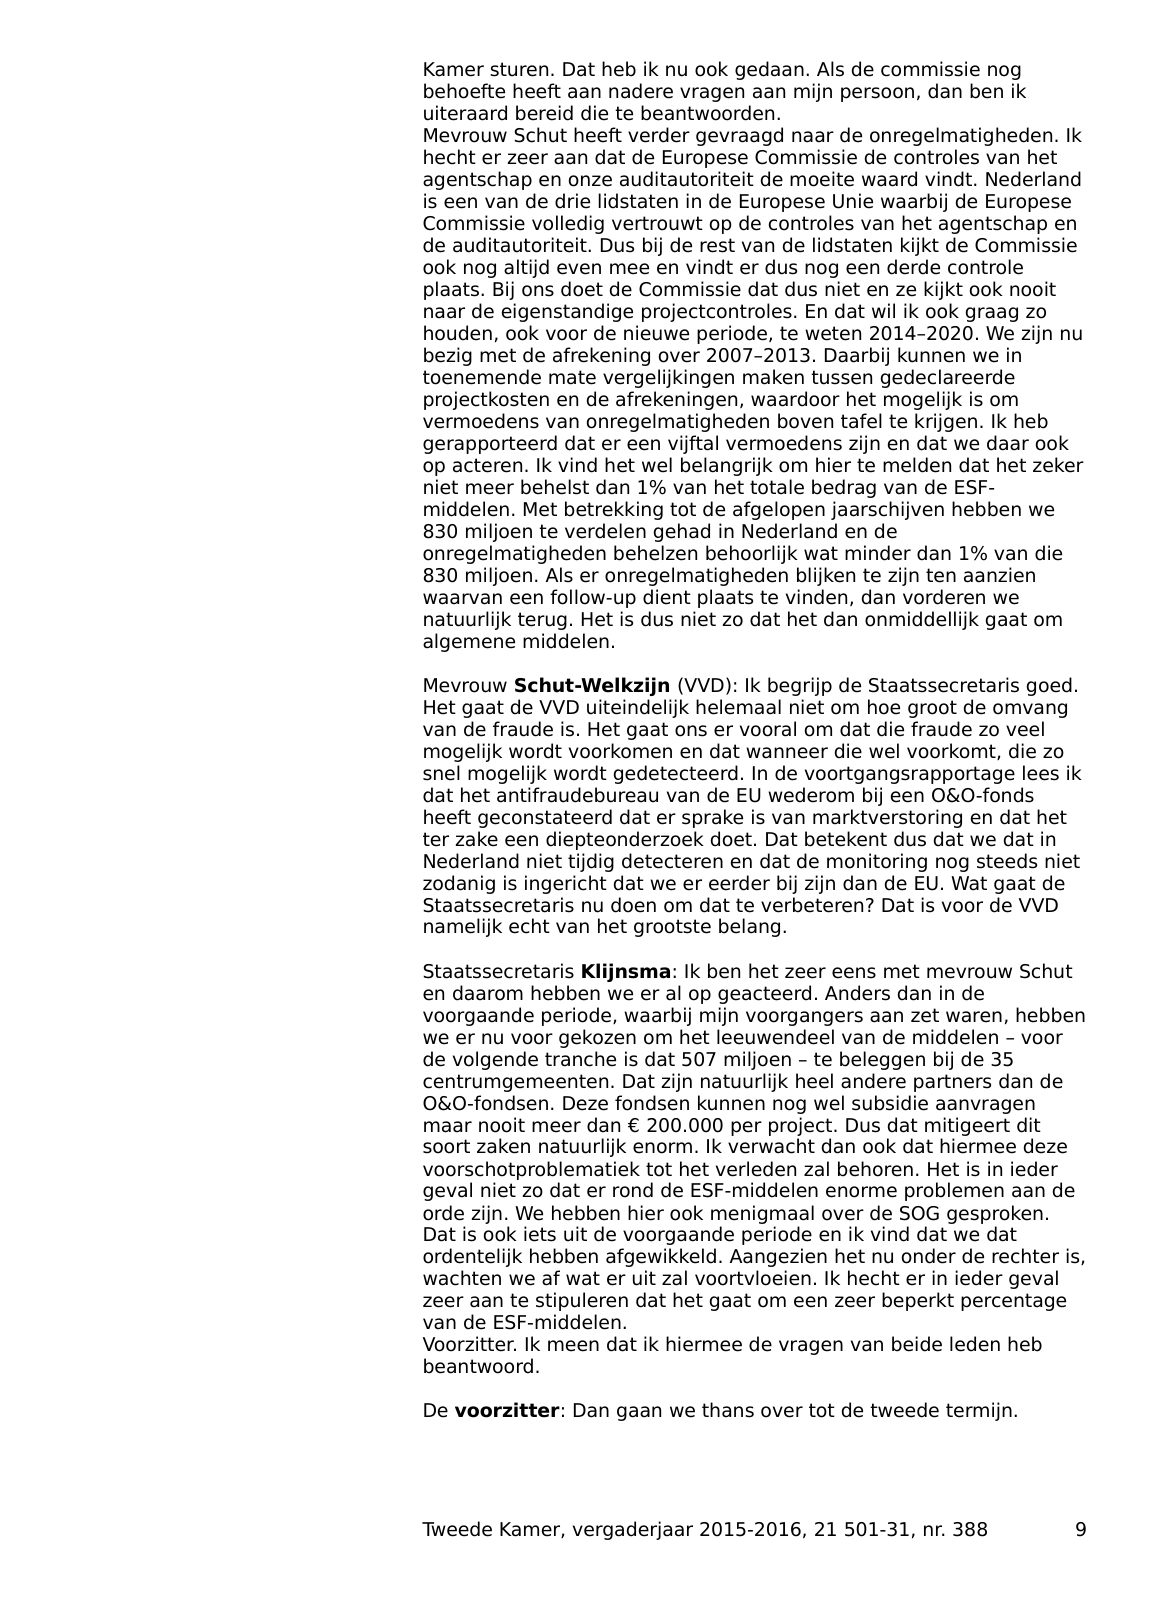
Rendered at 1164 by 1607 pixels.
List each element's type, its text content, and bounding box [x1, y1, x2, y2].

text Kamer sturen. Dat heb ik nu ook gedaan. Als de commissie nog behoefte heeft aan nadere vragen aan mijn persoon, dan ben ik uiteraard bereid die te beantwoorden. [422, 59, 1087, 125]
text De voorzitter: Dan gaan we thans over tot de tweede termijn. [422, 1400, 1087, 1422]
text Mevrouw Schut-Welkzijn (VVD): Ik begrijp de Staatssecretaris goed. Het gaat de VVD uiteindelijk helemaal niet om hoe groot de omvang van de fraude is. Het gaat ons er vooral om dat die fraude zo veel mogelijk wordt voorkomen en dat wanneer die wel voorkomt, die zo snel mogelijk wordt gedetecteerd. In de voortgangsrapportage lees ik dat het antifraudebureau van de EU wederom bij een O&O-fonds heeft geconstateerd dat er sprake is van marktverstoring en dat het ter zake een diepteonderzoek doet. Dat betekent dus dat we dat in Nederland niet tijdig detecteren en dat de monitoring nog steeds niet zodanig is ingericht dat we er eerder bij zijn dan de EU. Wat gaat de Staatssecretaris nu doen om dat te verbeteren? Dat is voor de VVD namelijk echt van het grootste belang. [422, 675, 1087, 938]
text Voorzitter. Ik meen dat ik hiermee de vragen van beide leden heb beantwoord. [422, 1334, 1087, 1378]
text Mevrouw Schut heeft verder gevraagd naar de onregelmatigheden. Ik hecht er zeer aan dat de Europese Commissie de controles van het agentschap en onze auditautoriteit de moeite waard vindt. Nederland is een van de drie lidstaten in de Europese Unie waarbij de Europese Commissie volledig vertrouwt op de controles van het agentschap en de auditautoriteit. Dus bij de rest van de lidstaten kijkt de Commissie ook nog altijd even mee en vindt er dus nog een derde controle plaats. Bij ons doet de Commissie dat dus niet en ze kijkt ook nooit naar de eigenstandige projectcontroles. En dat wil ik ook graag zo houden, ook voor de nieuwe periode, te weten 2014–2020. We zijn nu bezig met de afrekening over 2007–2013. Daarbij kunnen we in toenemende mate vergelijkingen maken tussen gedeclareerde projectkosten en de afrekeningen, waardoor het mogelijk is om vermoedens van onregelmatigheden boven tafel te krijgen. Ik heb gerapporteerd dat er een vijftal vermoedens zijn en dat we daar ook op acteren. Ik vind het wel belangrijk om hier te melden dat het zeker niet meer behelst dan 1% van het totale bedrag van de ESF-middelen. Met betrekking tot de afgelopen jaarschijven hebben we 830 miljoen te verdelen gehad in Nederland en de onregelmatigheden behelzen behoorlijk wat minder dan 1% van die 830 miljoen. Als er onregelmatigheden blijken te zijn ten aanzien waarvan een follow-up dient plaats te vinden, dan vorderen we natuurlijk terug. Het is dus niet zo dat het dan onmiddellijk gaat om algemene middelen. [422, 125, 1087, 652]
text Staatssecretaris Klijnsma: Ik ben het zeer eens met mevrouw Schut en daarom hebben we er al op geacteerd. Anders dan in de voorgaande periode, waarbij mijn voorgangers aan zet waren, hebben we er nu voor gekozen om het leeuwendeel van de middelen – voor de volgende tranche is dat 507 miljoen – te beleggen bij de 35 centrumgemeenten. Dat zijn natuurlijk heel andere partners dan de O&O-fondsen. Deze fondsen kunnen nog wel subsidie aanvragen maar nooit meer dan € 200.000 per project. Dus dat mitigeert dit soort zaken natuurlijk enorm. Ik verwacht dan ook dat hiermee deze voorschotproblematiek tot het verleden zal behoren. Het is in ieder geval niet zo dat er rond de ESF-middelen enorme problemen aan de orde zijn. We hebben hier ook menigmaal over de SOG gesproken. Dat is ook iets uit de voorgaande periode en ik vind dat we dat ordentelijk hebben afgewikkeld. Aangezien het nu onder de rechter is, wachten we af wat er uit zal voortvloeien. Ik hecht er in ieder geval zeer aan te stipuleren dat het gaat om een zeer beperkt percentage van de ESF-middelen. [422, 961, 1087, 1334]
